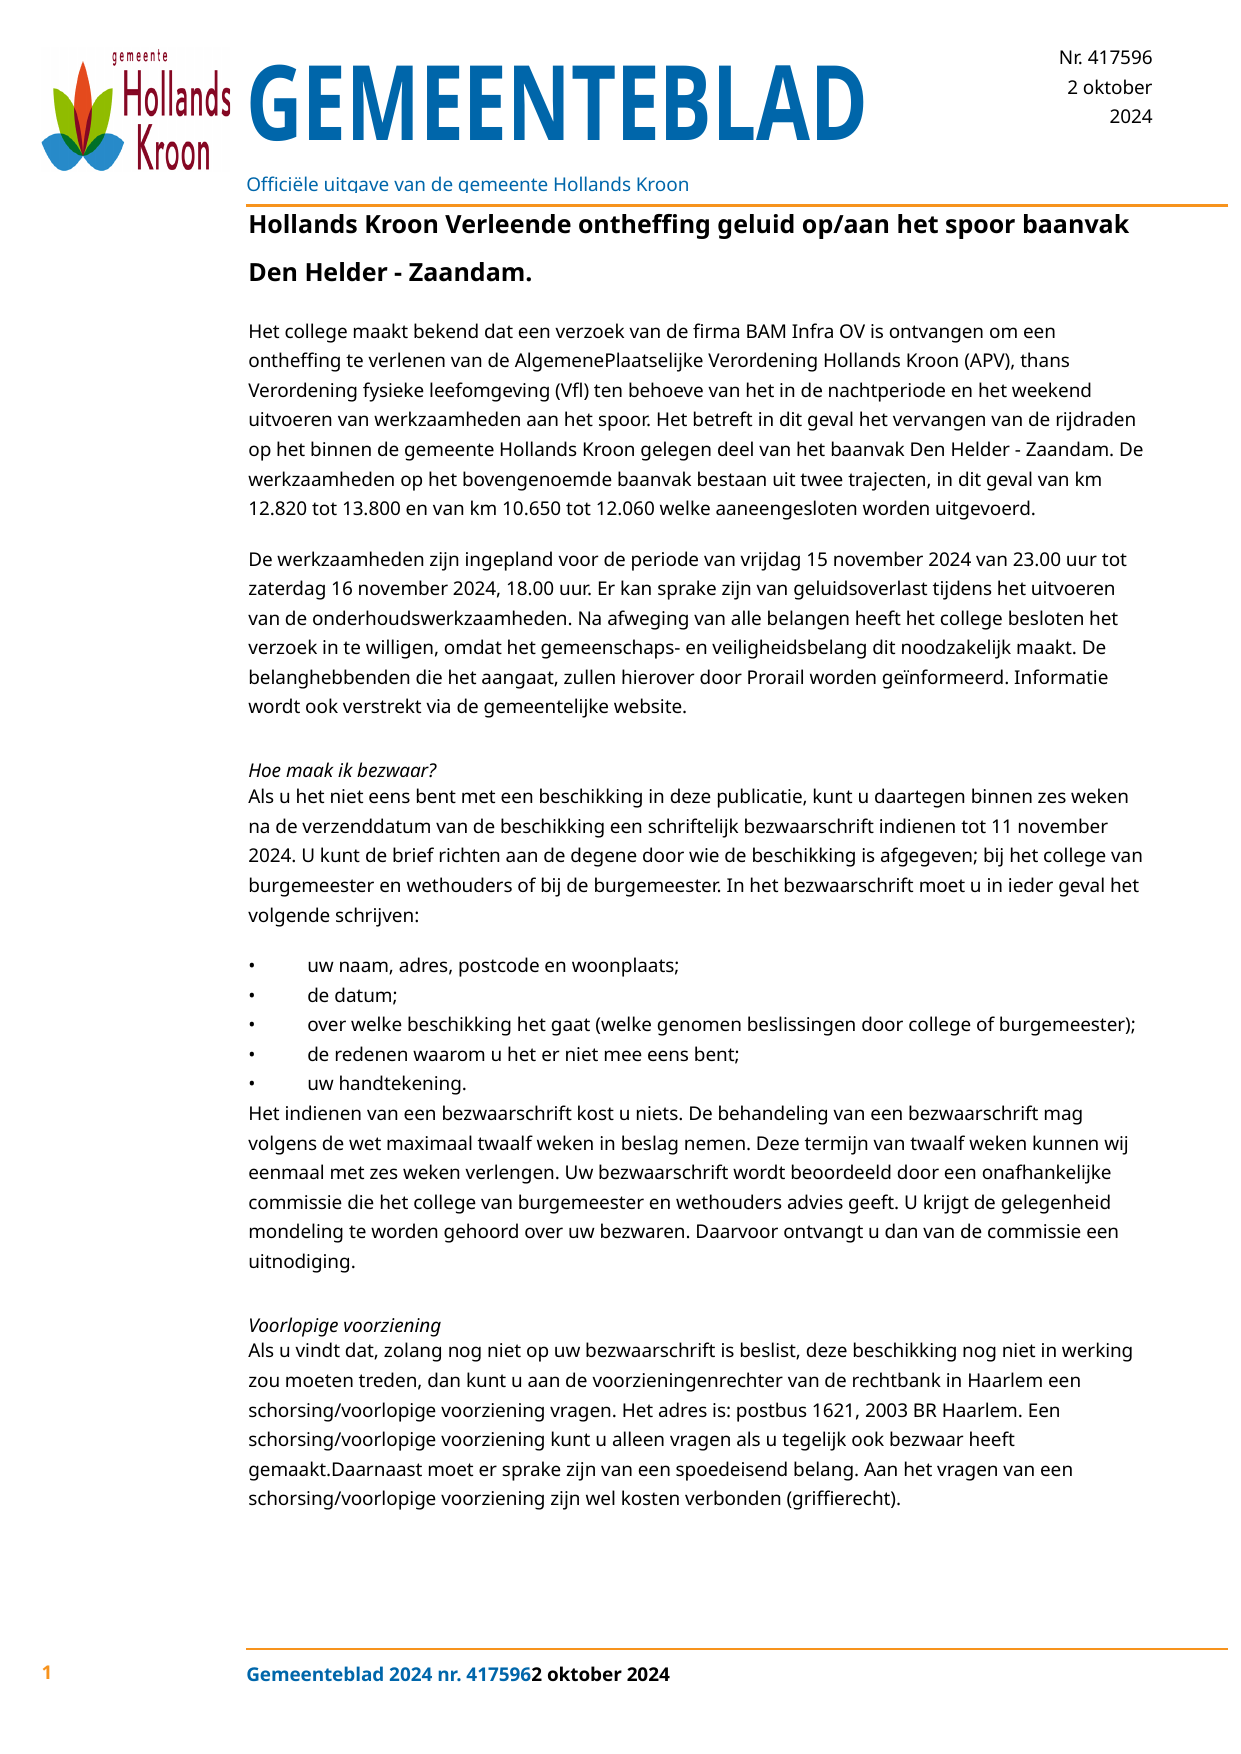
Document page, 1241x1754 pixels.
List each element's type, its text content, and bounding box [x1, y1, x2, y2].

text Hoe maak ik bezwaar? [248, 758, 1152, 783]
text Het college maakt bekend dat een verzoek van de firma BAM Infra OV is ontvangen om een ontheffing te verlenen van de AlgemenePlaatselijke Verordening Hollands Kroon (APV), thans Verordening fysieke leefomgeving (Vfl) ten behoeve van het in de nachtperiode en het weekend uitvoeren van werkzaamheden aan het spoor. Het betreft in dit geval het vervangen van de rijdraden op het binnen de gemeente Hollands Kroon gelegen deel van het baanvak Den Helder - Zaandam. De werkzaamheden op het bovengenoemde baanvak bestaan uit twee trajecten, in dit geval van km 12.820 tot 13.800 en van km 10.650 tot 12.060 welke aaneengesloten worden uitgevoerd. [248, 318, 1152, 521]
text Hollands Kroon Verleende ontheffing geluid op/aan het spoor baanvak Den Helder - Zaandam. [248, 207, 1152, 288]
list de redenen waarom u het er niet mee eens bent; [248, 1041, 1152, 1067]
list uw handtekening. [248, 1071, 1152, 1096]
text Als u het niet eens bent met een beschikking in deze publicatie, kunt u daartegen binnen zes weken na de verzenddatum van de beschikking een schriftelijk bezwaarschrift indienen tot 11 november 2024. U kunt de brief richten aan de degene door wie de beschikking is afgegeven; bij het college van burgemeester en wethouders of bij de burgemeester. In het bezwaarschrift moet u in ieder geval het volgende schrijven: [248, 783, 1152, 927]
list de datum; [248, 982, 1152, 1007]
text Als u vindt dat, zolang nog niet op uw bezwaarschrift is beslist, deze beschikking nog niet in werking zou moeten treden, dan kunt u aan de voorzieningenrechter van de rechtbank in Haarlem een schorsing/voorlopige voorziening vragen. Het adres is: postbus 1621, 2003 BR Haarlem. Een schorsing/voorlopige voorziening kunt u alleen vragen als u tegelijk ook bezwaar heeft gemaakt.Daarnaast moet er sprake zijn van een spoedeisend belang. Aan het vragen van een schorsing/voorlopige voorziening zijn wel kosten verbonden (griffierecht). [248, 1338, 1152, 1511]
list over welke beschikking het gaat (welke genomen beslissingen door college of burgemeester); [248, 1011, 1152, 1037]
text De werkzaamheden zijn ingepland voor de periode van vrijdag 15 november 2024 van 23.00 uur tot zaterdag 16 november 2024, 18.00 uur. Er kan sprake zijn van geluidsoverlast tijdens het uitvoeren van de onderhoudswerkzaamheden. Na afweging van alle belangen heeft het college besloten het verzoek in te willigen, omdat het gemeenschaps- en veiligheidsbelang dit noodzakelijk maakt. De belanghebbenden die het aangaat, zullen hierover door Prorail worden geïnformeerd. Informatie wordt ook verstrekt via de gemeentelijke website. [248, 546, 1152, 719]
picture [41, 47, 231, 172]
list uw naam, adres, postcode en woonplaats; [248, 952, 1152, 978]
text Het indienen van een bezwaarschrift kost u niets. De behandeling van een bezwaarschrift mag volgens de wet maximaal twaalf weken in beslag nemen. Deze termijn van twaalf weken kunnen wij eenmaal met zes weken verlengen. Uw bezwaarschrift wordt beoordeeld door een onafhankelijke commissie die het college van burgemeester en wethouders advies geeft. U krijgt de gelegenheid mondeling te worden gehoord over uw bezwaren. Daarvoor ontvangt u dan van de commissie een uitnodiging. [248, 1100, 1152, 1274]
text Voorlopige voorziening [248, 1312, 1152, 1338]
